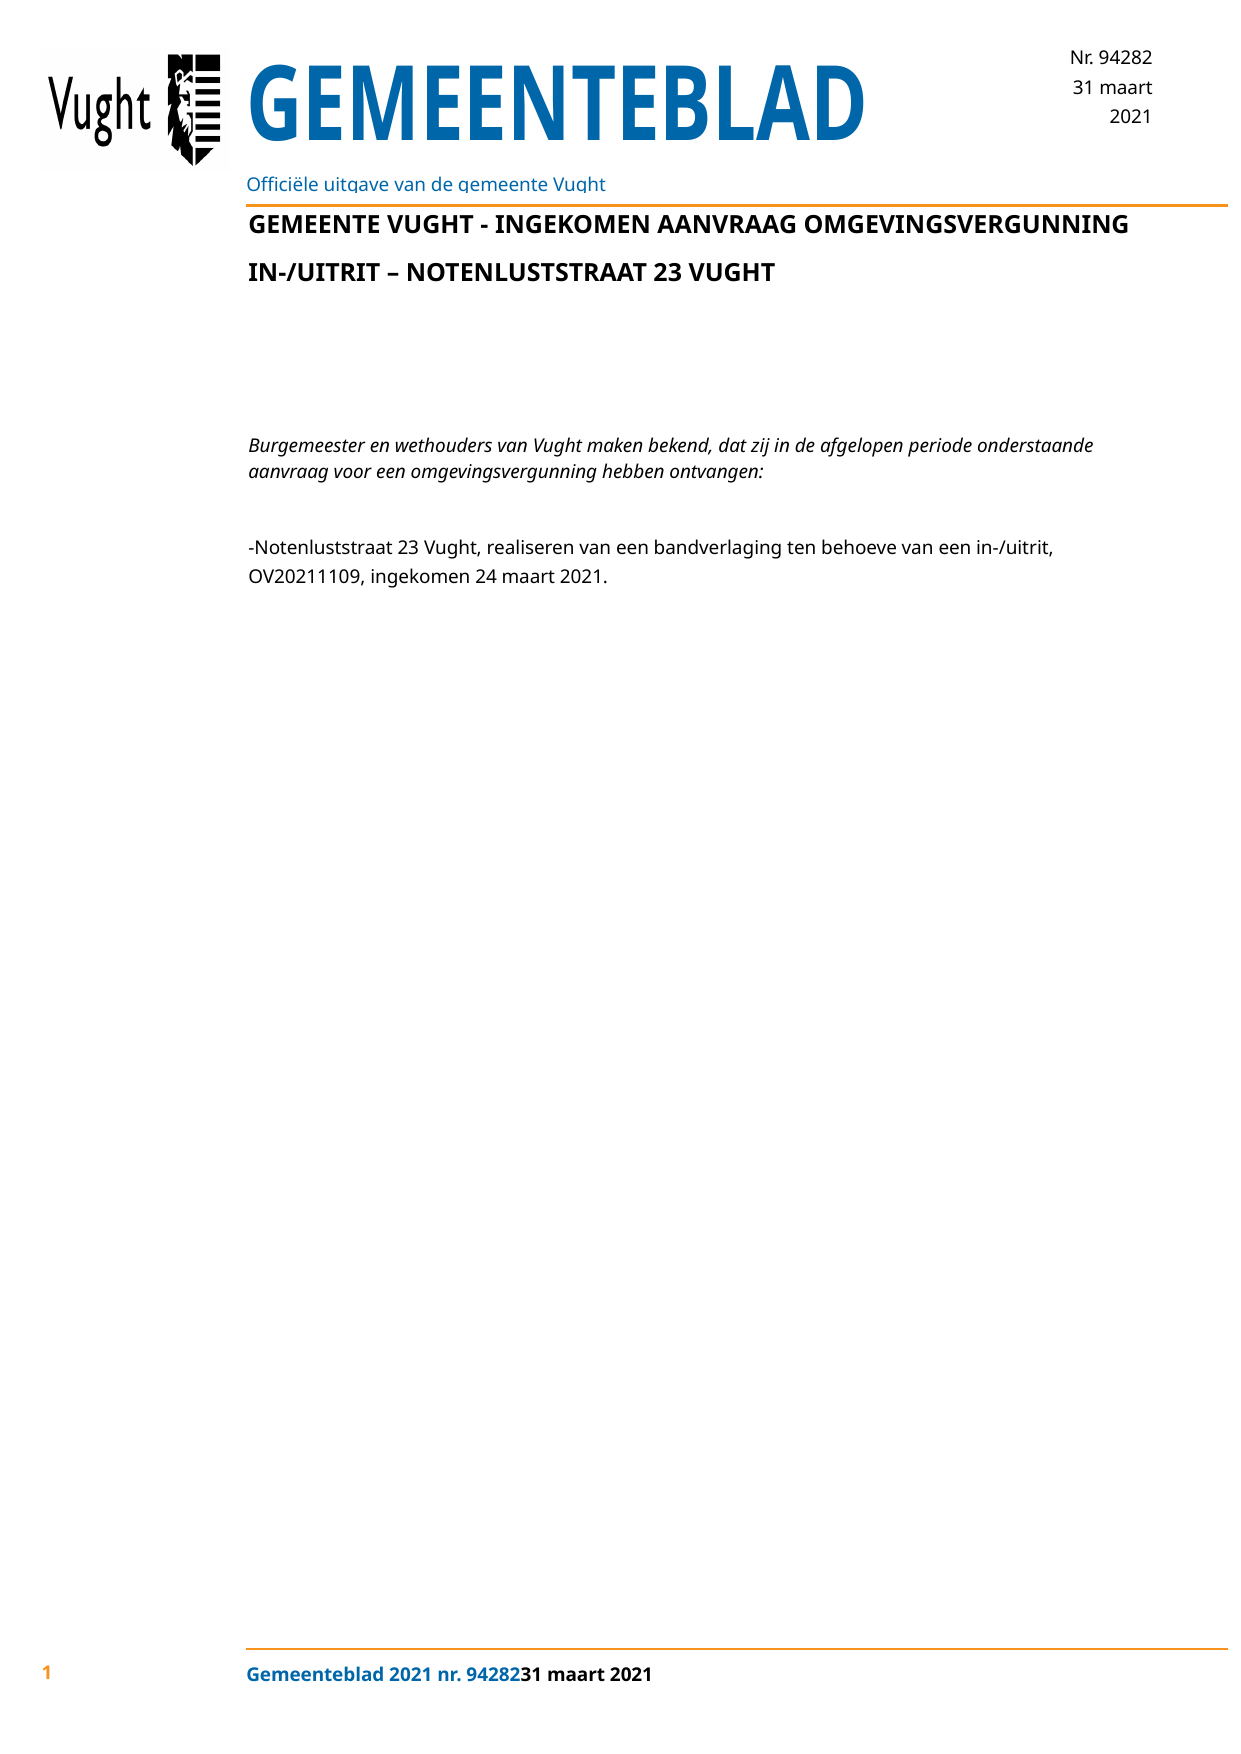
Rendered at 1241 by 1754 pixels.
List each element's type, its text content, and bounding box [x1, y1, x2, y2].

picture [41, 47, 231, 172]
text Burgemeester en wethouders van Vught maken bekend, dat zij in de afgelopen periode onderstaande aanvraag voor een omgevingsvergunning hebben ontvangen: [248, 432, 1152, 484]
text GEMEENTE VUGHT - INGEKOMEN AANVRAAG OMGEVINGSVERGUNNING IN-/UITRIT – NOTENLUSTSTRAAT 23 VUGHT [248, 207, 1152, 288]
text -Notenluststraat 23 Vught, realiseren van een bandverlaging ten behoeve van een in-/uitrit, OV20211109, ingekomen 24 maart 2021. [248, 534, 1152, 589]
